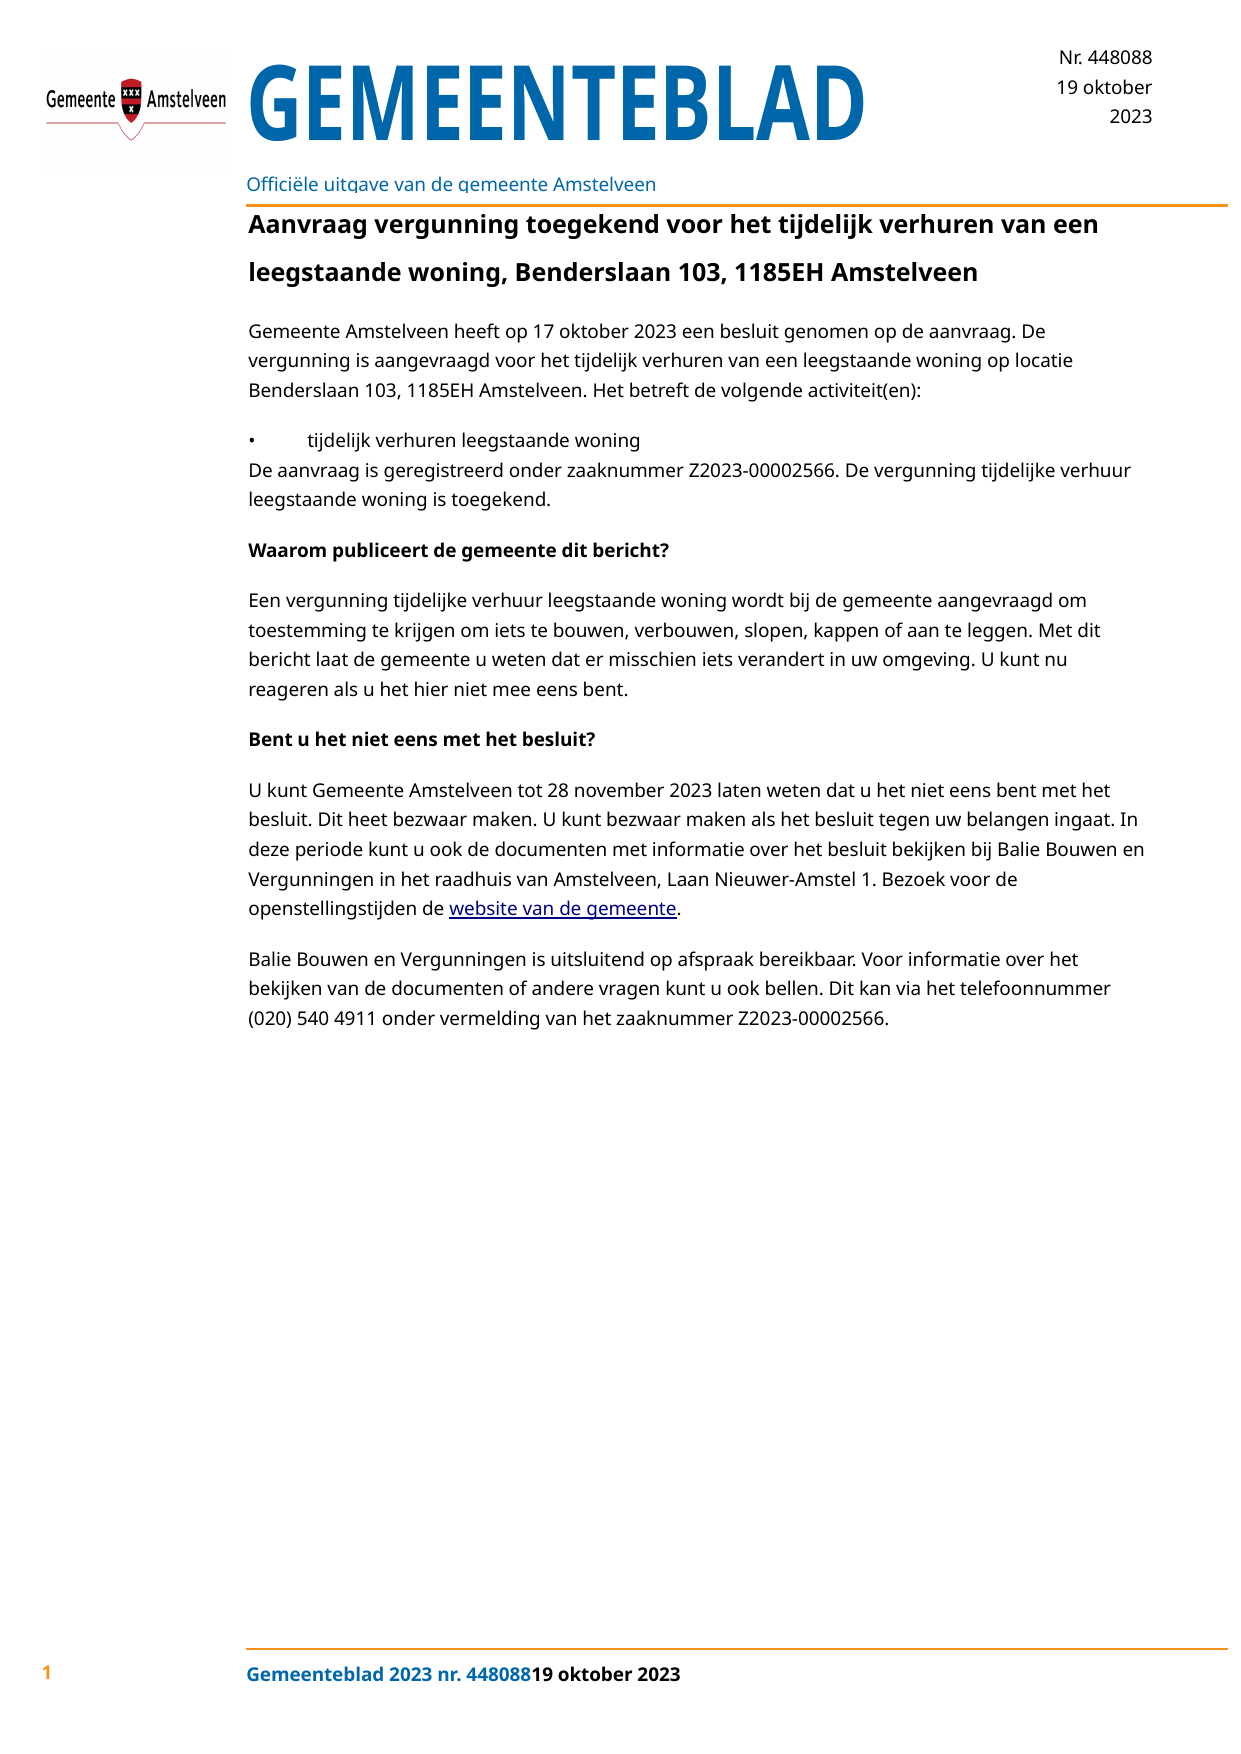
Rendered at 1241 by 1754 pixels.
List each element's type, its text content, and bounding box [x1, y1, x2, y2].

text Waarom publiceert de gemeente dit bericht? [248, 537, 1152, 563]
text De aanvraag is geregistreerd onder zaaknummer Z2023-00002566. De vergunning tijdelijke verhuur leegstaande woning is toegekend. [248, 457, 1152, 512]
text Bent u het niet eens met het besluit? [248, 727, 1152, 752]
text Gemeente Amstelveen heeft op 17 oktober 2023 een besluit genomen op de aanvraag. De vergunning is aangevraagd voor het tijdelijk verhuren van een leegstaande woning op locatie Benderslaan 103, 1185EH Amstelveen. Het betreft de volgende activiteit(en): [248, 318, 1152, 403]
picture [41, 47, 231, 172]
text Aanvraag vergunning toegekend voor het tijdelijk verhuren van een leegstaande woning, Benderslaan 103, 1185EH Amstelveen [248, 207, 1152, 288]
list tijdelijk verhuren leegstaande woning [248, 427, 1152, 453]
text Balie Bouwen en Vergunningen is uitsluitend op afspraak bereikbaar. Voor informatie over het bekijken van de documenten of andere vragen kunt u ook bellen. Dit kan via het telefoonnummer (020) 540 4911 onder vermelding van het zaaknummer Z2023-00002566. [248, 946, 1152, 1031]
text U kunt Gemeente Amstelveen tot 28 november 2023 laten weten dat u het niet eens bent met het besluit. Dit heet bezwaar maken. U kunt bezwaar maken als het besluit tegen uw belangen ingaat. In deze periode kunt u ook de documenten met informatie over het besluit bekijken bij Balie Bouwen en Vergunningen in het raadhuis van Amstelveen, Laan Nieuwer-Amstel 1. Bezoek voor de openstellingstijden de website van de gemeente. [248, 777, 1152, 921]
text Een vergunning tijdelijke verhuur leegstaande woning wordt bij de gemeente aangevraagd om toestemming te krijgen om iets te bouwen, verbouwen, slopen, kappen of aan te leggen. Met dit bericht laat de gemeente u weten dat er misschien iets verandert in uw omgeving. U kunt nu reageren als u het hier niet mee eens bent. [248, 587, 1152, 702]
